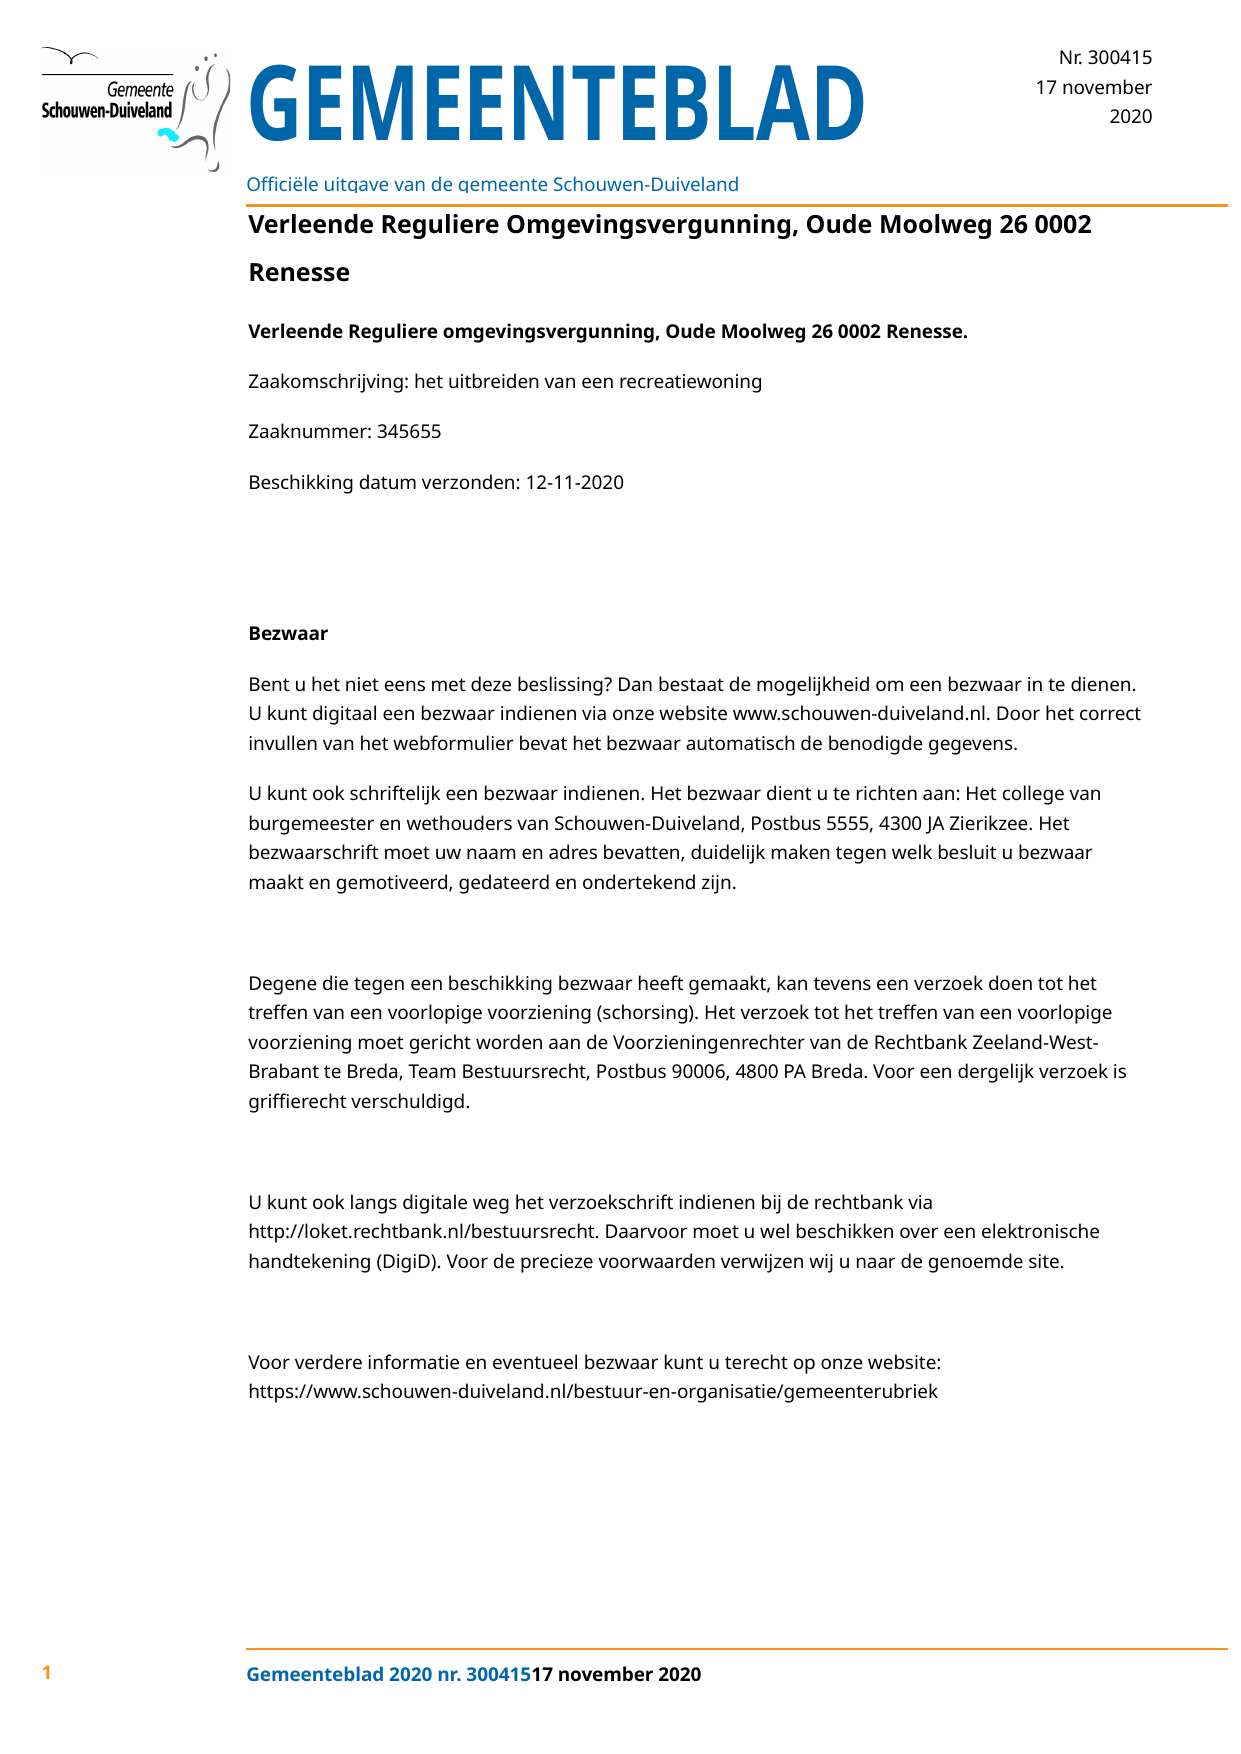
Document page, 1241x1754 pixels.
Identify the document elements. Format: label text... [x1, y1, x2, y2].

text Zaaknummer: 345655 [248, 419, 1152, 444]
text Degene die tegen een beschikking bezwaar heeft gemaakt, kan tevens een verzoek doen tot het treffen van een voorlopige voorziening (schorsing). Het verzoek tot het treffen van een voorlopige voorziening moet gericht worden aan de Voorzieningenrechter van de Rechtbank Zeeland-West-Brabant te Breda, Team Bestuursrecht, Postbus 90006, 4800 PA Breda. Voor een dergelijk verzoek is griffierecht verschuldigd. [248, 970, 1152, 1114]
text Beschikking datum verzonden: 12-11-2020 [248, 469, 1152, 495]
text Bezwaar [248, 620, 1152, 646]
text U kunt ook schriftelijk een bezwaar indienen. Het bezwaar dient u te richten aan: Het college van burgemeester en wethouders van Schouwen-Duiveland, Postbus 5555, 4300 JA Zierikzee. Het bezwaarschrift moet uw naam en adres bevatten, duidelijk maken tegen welk besluit u bezwaar maakt en gemotiveerd, gedateerd en ondertekend zijn. [248, 780, 1152, 895]
text Verleende Reguliere Omgevingsvergunning, Oude Moolweg 26 0002 Renesse [248, 207, 1152, 288]
text Verleende Reguliere omgevingsvergunning, Oude Moolweg 26 0002 Renesse. [248, 318, 1152, 344]
text Zaakomschrijving: het uitbreiden van een recreatiewoning [248, 368, 1152, 394]
text Voor verdere informatie en eventueel bezwaar kunt u terecht op onze website: https://www.schouwen-duiveland.nl/bestuur-en-organisatie/gemeenterubriek [248, 1349, 1152, 1404]
picture [41, 47, 231, 172]
text Bent u het niet eens met deze beslissing? Dan bestaat de mogelijkheid om een bezwaar in te dienen. U kunt digitaal een bezwaar indienen via onze website www.schouwen-duiveland.nl. Door het correct invullen van het webformulier bevat het bezwaar automatisch de benodigde gegevens. [248, 671, 1152, 756]
text U kunt ook langs digitale weg het verzoekschrift indienen bij de rechtbank via http://loket.rechtbank.nl/bestuursrecht. Daarvoor moet u wel beschikken over een elektronische handtekening (DigiD). Voor de precieze voorwaarden verwijzen wij u naar de genoemde site. [248, 1189, 1152, 1274]
